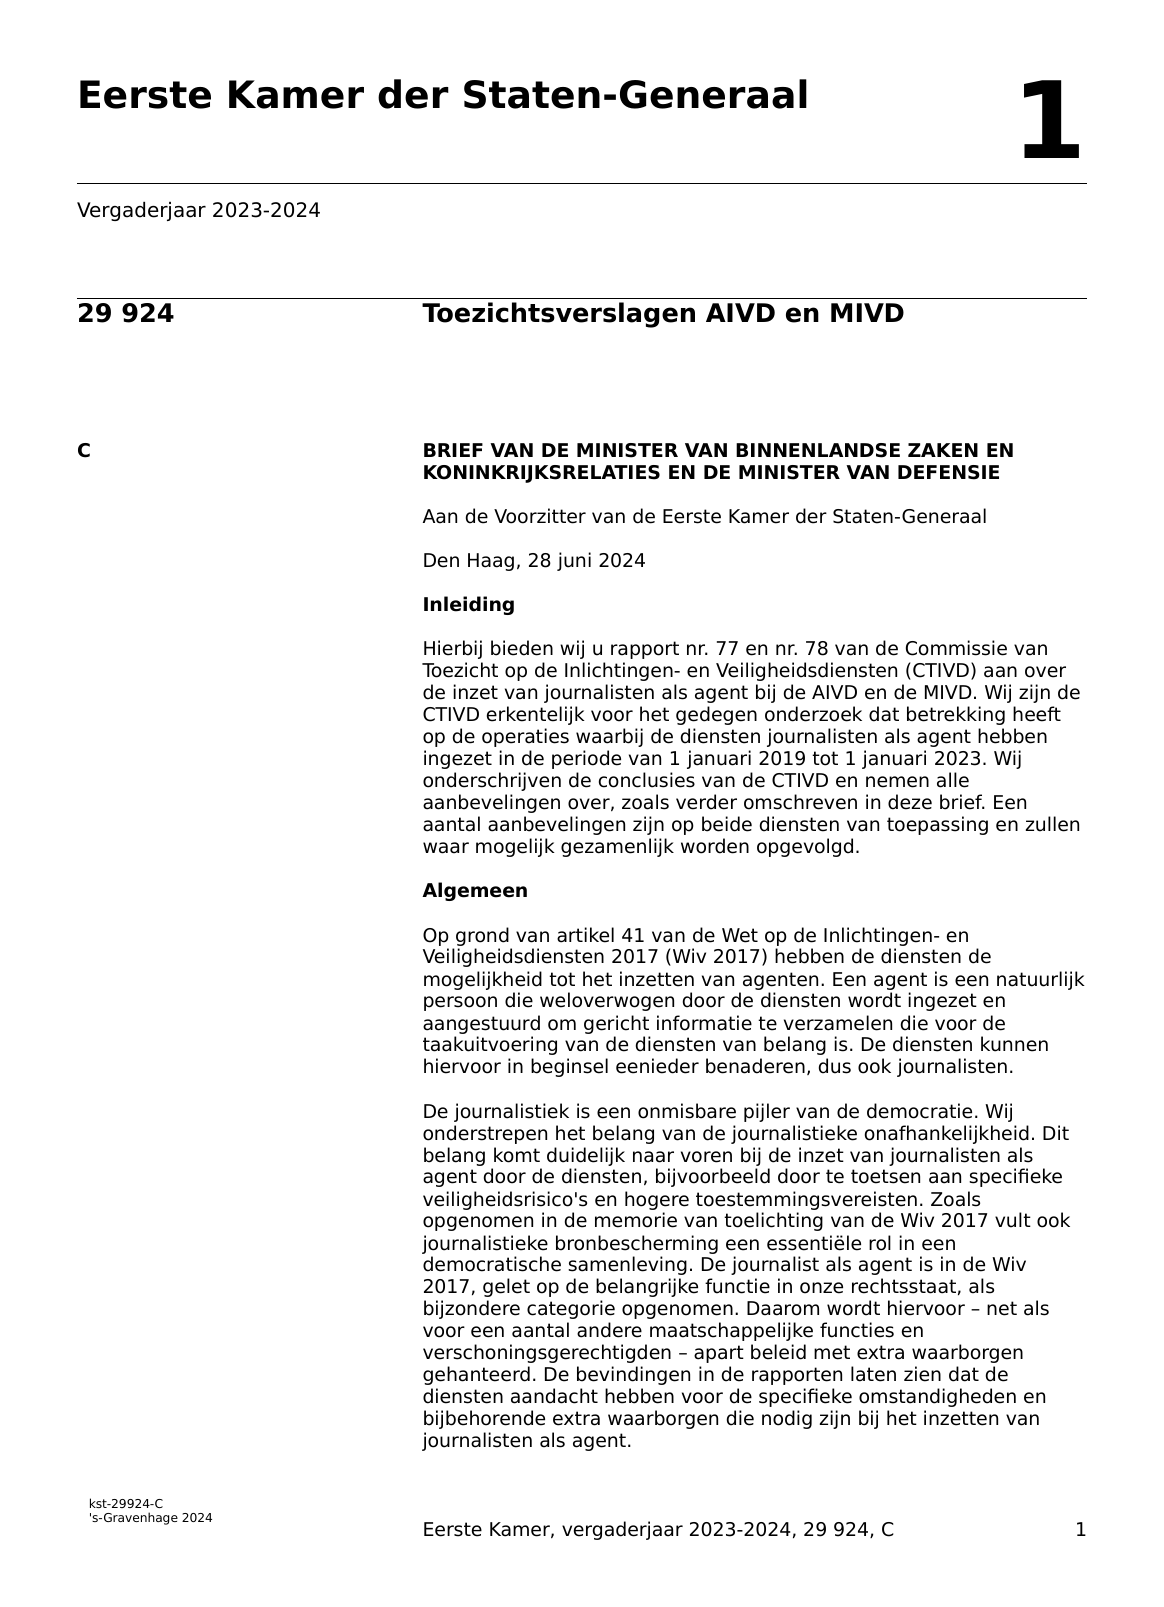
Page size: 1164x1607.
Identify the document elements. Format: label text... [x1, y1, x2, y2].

subtitle 29 924 Toezichtsverslagen AIVD en MIVD [77, 299, 1087, 329]
subtitle Algemeen [422, 880, 1087, 902]
table_header Eerste Kamer der Staten-Generaal [77, 59, 886, 183]
text kst-29924-C [88, 1497, 323, 1511]
subtitle Inleiding [422, 594, 1087, 616]
text 's-Gravenhage 2024 [88, 1511, 323, 1525]
text Den Haag, 28 juni 2024 [422, 550, 1087, 572]
text Hierbij bieden wij u rapport nr. 77 en nr. 78 van de Commissie van Toezicht op de Inlichtingen- en Veiligheidsdiensten (CTIVD) aan over de inzet van journalisten als agent bij de AIVD en de MIVD. Wij zijn de CTIVD erkentelijk voor het gedegen onderzoek dat betrekking heeft op de operaties waarbij de diensten journalisten als agent hebben ingezet in de periode van 1 januari 2019 tot 1 januari 2023. Wij onderschrijven de conclusies van de CTIVD en nemen alle aanbevelingen over, zoals verder omschreven in deze brief. Een aantal aanbevelingen zijn op beide diensten van toepassing en zullen waar mogelijk gezamenlijk worden opgevolgd. [422, 638, 1087, 858]
text Aan de Voorzitter van de Eerste Kamer der Staten-Generaal [422, 506, 1087, 528]
text Op grond van artikel 41 van de Wet op de Inlichtingen- en Veiligheidsdiensten 2017 (Wiv 2017) hebben de diensten de mogelijkheid tot het inzetten van agenten. Een agent is een natuurlijk persoon die weloverwogen door de diensten wordt ingezet en aangestuurd om gericht informatie te verzamelen die voor de taakuitvoering van de diensten van belang is. De diensten kunnen hiervoor in beginsel eenieder benaderen, dus ook journalisten. [422, 924, 1087, 1078]
subtitle C BRIEF VAN DE MINISTER VAN BINNENLANDSE ZAKEN EN KONINKRIJKSRELATIES EN DE MINISTER VAN DEFENSIE [77, 440, 1087, 484]
text De journalistiek is een onmisbare pijler van de democratie. Wij onderstrepen het belang van de journalistieke onafhankelijkheid. Dit belang komt duidelijk naar voren bij de inzet van journalisten als agent door de diensten, bijvoorbeeld door te toetsen aan specifieke veiligheidsrisico's en hogere toestemmingsvereisten. Zoals opgenomen in de memorie van toelichting van de Wiv 2017 vult ook journalistieke bronbescherming een essentiële rol in een democratische samenleving. De journalist als agent is in de Wiv 2017, gelet op de belangrijke functie in onze rechtsstaat, als bijzondere categorie opgenomen. Daarom wordt hiervoor – net als voor een aantal andere maatschappelijke functies en verschoningsgerechtigden – apart beleid met extra waarborgen gehanteerd. De bevindingen in de rapporten laten zien dat de diensten aandacht hebben voor de specifieke omstandigheden en bijbehorende extra waarborgen die nodig zijn bij het inzetten van journalisten als agent. [422, 1101, 1087, 1452]
table_header 1 [886, 59, 1087, 183]
table_cell Vergaderjaar 2023-2024 [77, 184, 1087, 298]
